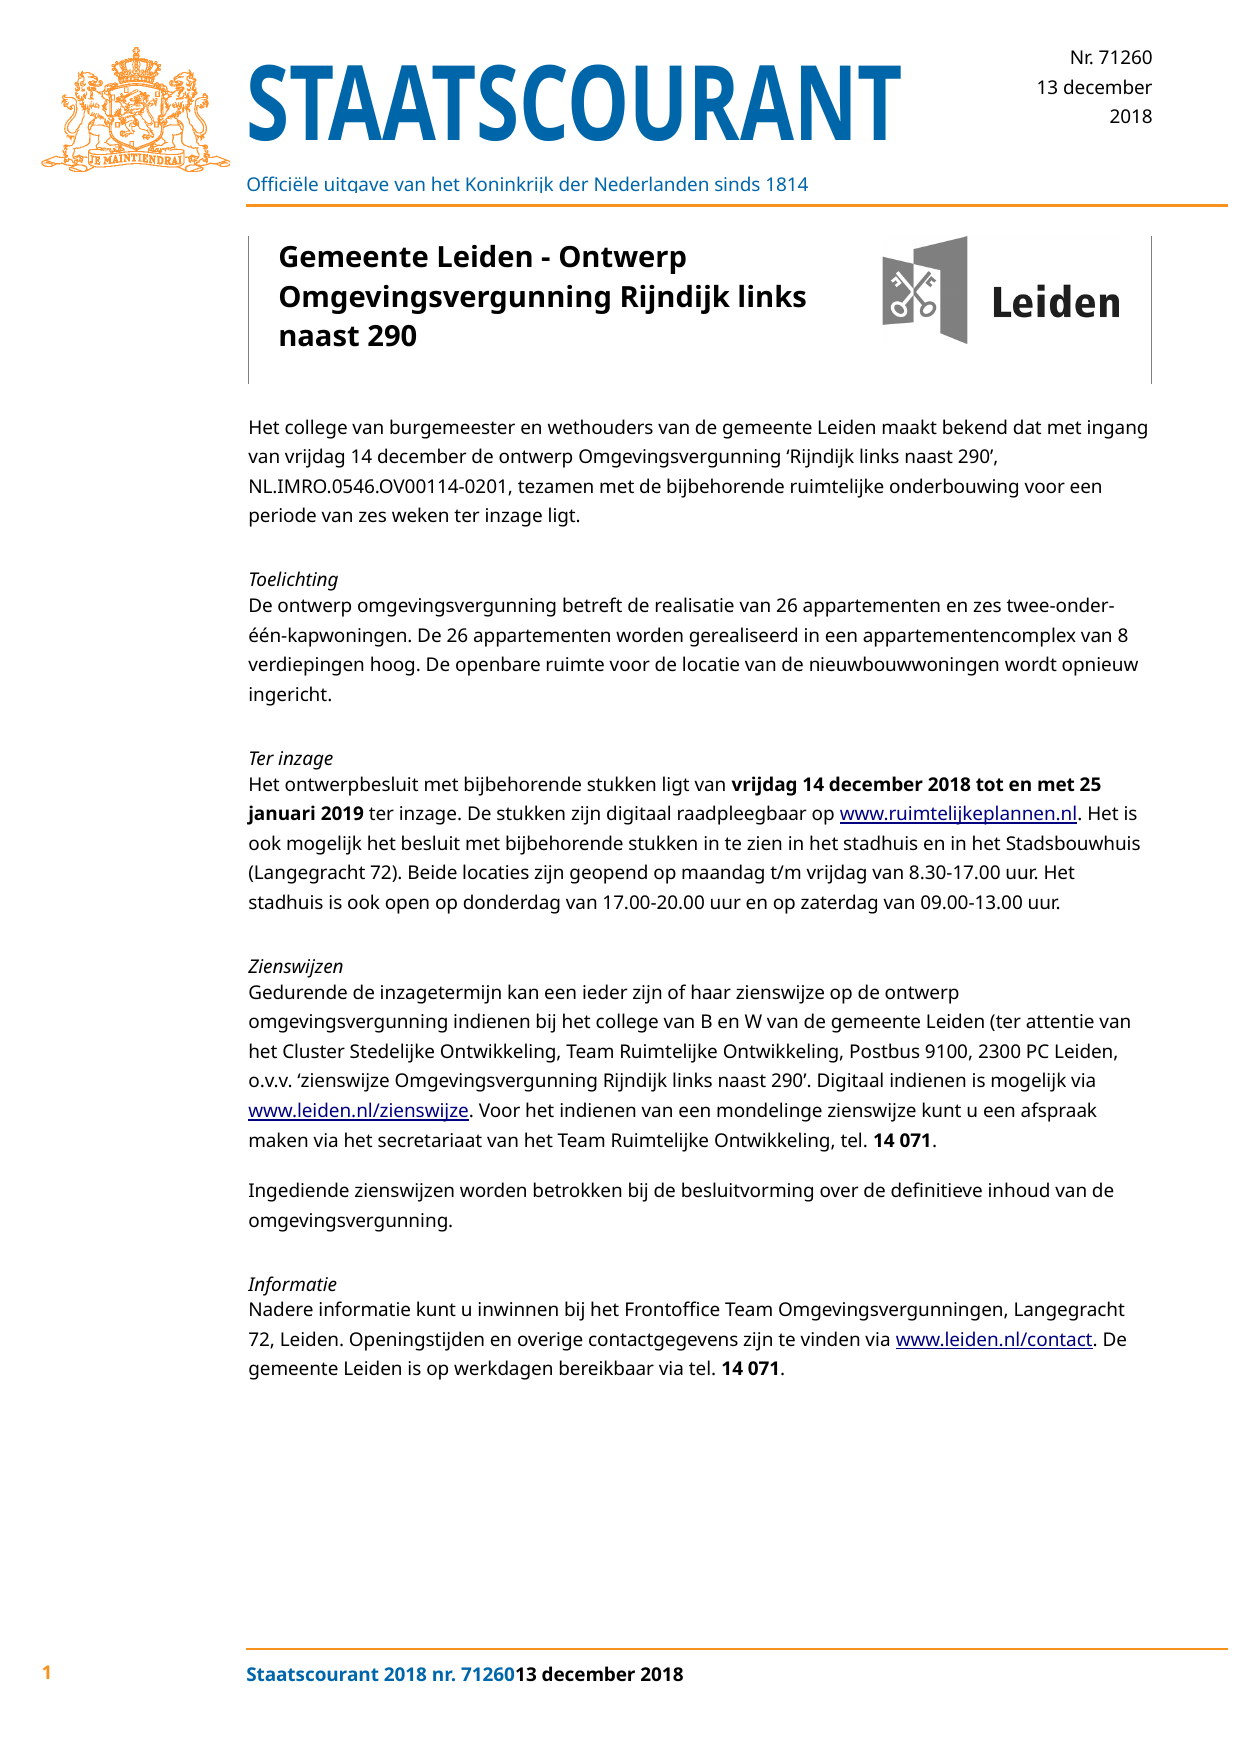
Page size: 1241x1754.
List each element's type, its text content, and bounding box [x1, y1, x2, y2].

text Ingediende zienswijzen worden betrokken bij de besluitvorming over de definitieve inhoud van de omgevingsvergunning. [248, 1177, 1152, 1232]
text Het ontwerpbesluit met bijbehorende stukken ligt van vrijdag 14 december 2018 tot en met 25 januari 2019 ter inzage. De stukken zijn digitaal raadpleegbaar op www.ruimtelijkeplannen.nl. Het is ook mogelijk het besluit met bijbehorende stukken in te zien in het stadhuis en in het Stadsbouwhuis (Langegracht 72). Beide locaties zijn geopend op maandag t/m vrijdag van 8.30-17.00 uur. Het stadhuis is ook open op donderdag van 17.00-20.00 uur en op zaterdag van 09.00-13.00 uur. [248, 771, 1152, 915]
text Nadere informatie kunt u inwinnen bij het Frontoffice Team Omgevingsvergunningen, Langegracht 72, Leiden. Openingstijden en overige contactgegevens zijn te vinden via www.leiden.nl/contact. De gemeente Leiden is op werkdagen bereikbaar via tel. 14 071. [248, 1296, 1152, 1381]
text Toelichting [248, 567, 1152, 592]
text Gedurende de inzagetermijn kan een ieder zijn of haar zienswijze op de ontwerp omgevingsvergunning indienen bij het college van B en W van de gemeente Leiden (ter attentie van het Cluster Stedelijke Ontwikkeling, Team Ruimtelijke Ontwikkeling, Postbus 9100, 2300 PC Leiden, o.v.v. ‘zienswijze Omgevingsvergunning Rijndijk links naast 290’. Digitaal indienen is mogelijk via www.leiden.nl/zienswijze. Voor het indienen van een mondelinge zienswijze kunt u een afspraak maken via het secretariaat van het Team Ruimtelijke Ontwikkeling, tel. 14 071. [248, 979, 1152, 1152]
text Informatie [248, 1271, 1152, 1296]
table_header Gemeente Leiden - Ontwerp Omgevingsvergunning Rijndijk links naast 290 [249, 236, 850, 384]
text De ontwerp omgevingsvergunning betreft de realisatie van 26 appartementen en zes twee-onder-één-kapwoningen. De 26 appartementen worden gerealiseerd in een appartementencomplex van 8 verdiepingen hoog. De openbare ruimte voor de locatie van de nieuwbouwwoningen wordt opnieuw ingericht. [248, 592, 1152, 707]
picture [41, 47, 231, 172]
text Zienswijzen [248, 953, 1152, 979]
text Ter inzage [248, 745, 1152, 771]
picture [882, 236, 1119, 344]
table_header [850, 236, 1151, 384]
text Het college van burgemeester en wethouders van de gemeente Leiden maakt bekend dat met ingang van vrijdag 14 december de ontwerp Omgevingsvergunning ‘Rijndijk links naast 290’, NL.IMRO.0546.OV00114-0201, tezamen met de bijbehorende ruimtelijke onderbouwing voor een periode van zes weken ter inzage ligt. [248, 414, 1152, 528]
